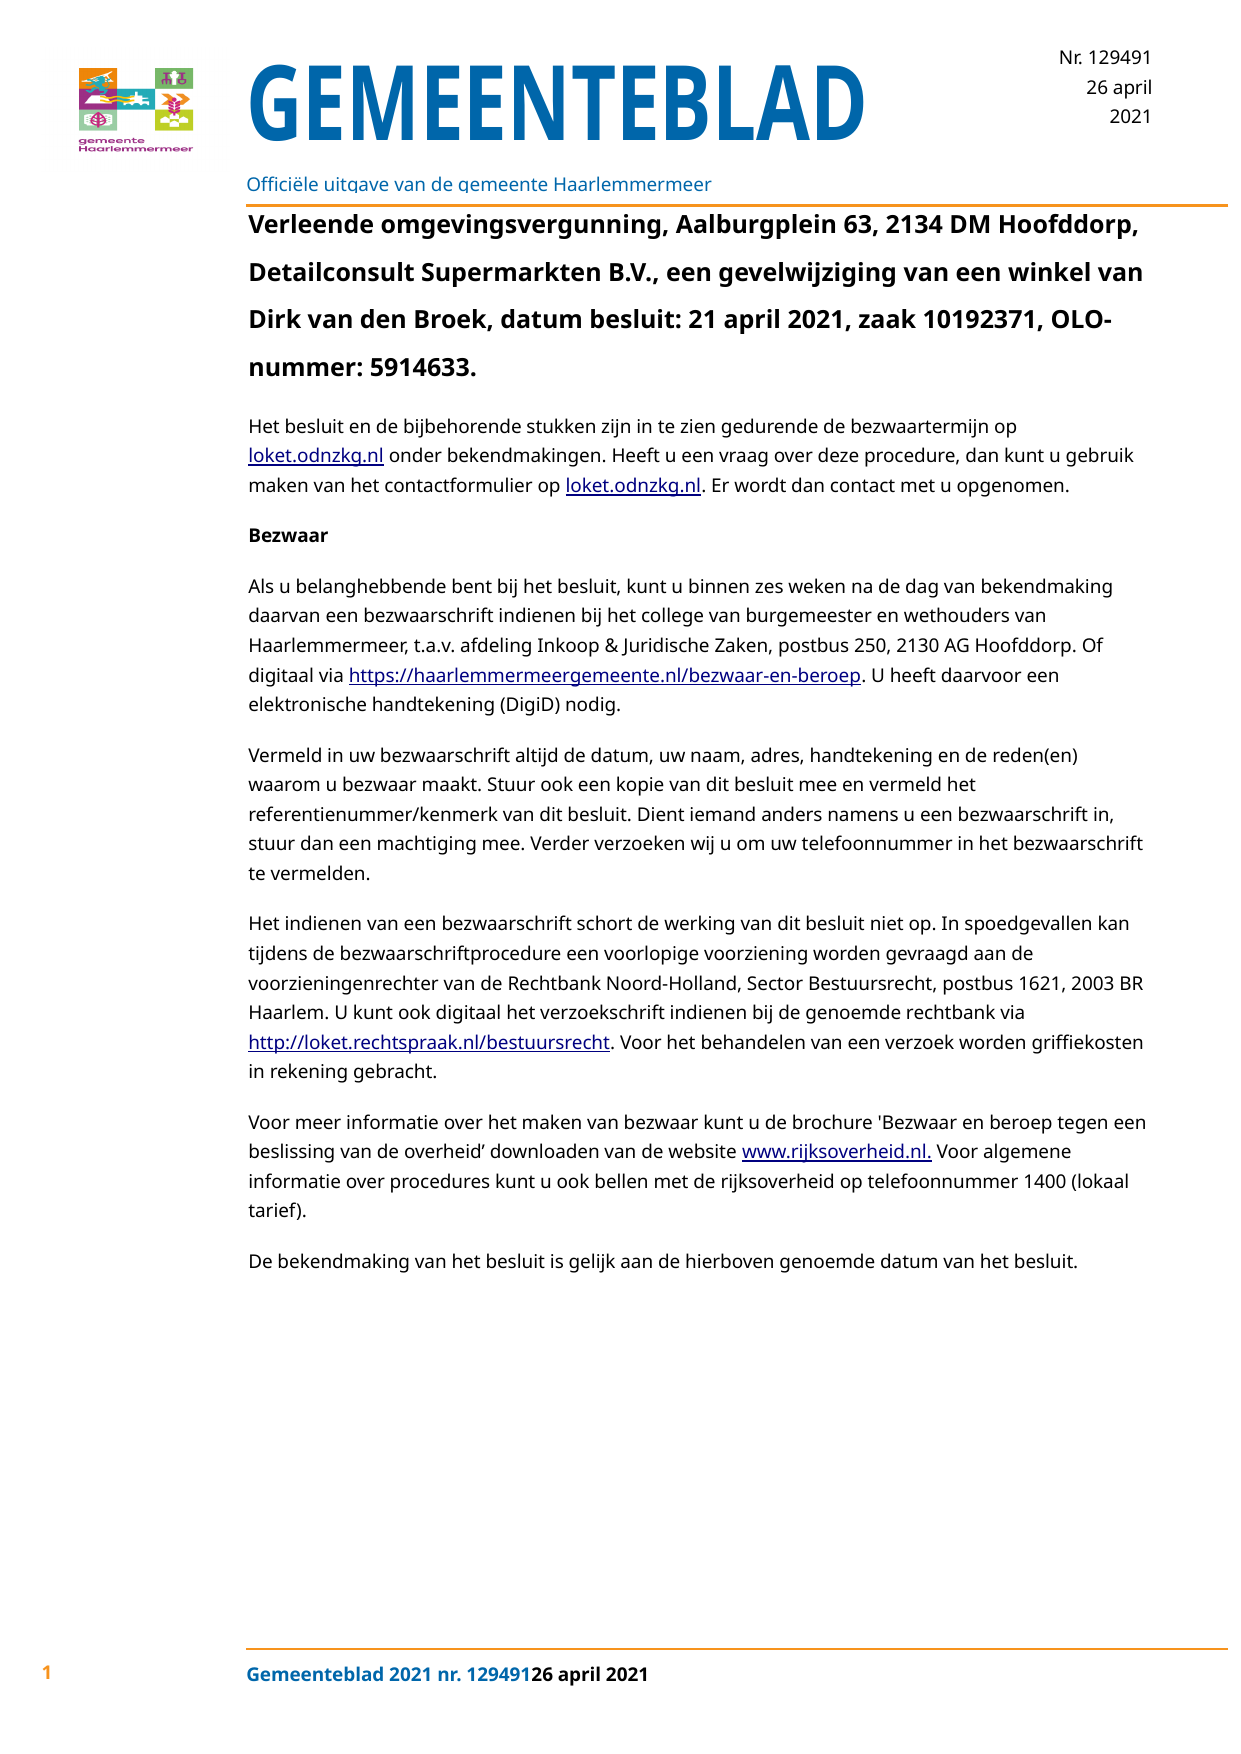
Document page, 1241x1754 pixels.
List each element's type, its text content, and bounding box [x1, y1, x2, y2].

text Het indienen van een bezwaarschrift schort de werking van dit besluit niet op. In spoedgevallen kan tijdens de bezwaarschriftprocedure een voorlopige voorziening worden gevraagd aan de voorzieningenrechter van de Rechtbank Noord-Holland, Sector Bestuursrecht, postbus 1621, 2003 BR Haarlem. U kunt ook digitaal het verzoekschrift indienen bij de genoemde rechtbank via http://loket.rechtspraak.nl/bestuursrecht. Voor het behandelen van een verzoek worden griffiekosten in rekening gebracht. [248, 911, 1152, 1084]
text Bezwaar [248, 523, 1152, 548]
picture [41, 47, 231, 172]
text De bekendmaking van het besluit is gelijk aan de hierboven genoemde datum van het besluit. [248, 1248, 1152, 1274]
text Voor meer informatie over het maken van bezwaar kunt u de brochure 'Bezwaar en beroep tegen een beslissing van de overheid’ downloaden van de website www.rijksoverheid.nl. Voor algemene informatie over procedures kunt u ook bellen met de rijksoverheid op telefoonnummer 1400 (lokaal tarief). [248, 1109, 1152, 1223]
text Vermeld in uw bezwaarschrift altijd de datum, uw naam, adres, handtekening en de reden(en) waarom u bezwaar maakt. Stuur ook een kopie van dit besluit mee en vermeld het referentienummer/kenmerk van dit besluit. Dient iemand anders namens u een bezwaarschrift in, stuur dan een machtiging mee. Verder verzoeken wij u om uw telefoonnummer in het bezwaarschrift te vermelden. [248, 742, 1152, 886]
text Verleende omgevingsvergunning, Aalburgplein 63, 2134 DM Hoofddorp, Detailconsult Supermarkten B.V., een gevelwijziging van een winkel van Dirk van den Broek, datum besluit: 21 april 2021, zaak 10192371, OLO-nummer: 5914633. [248, 207, 1152, 384]
text Als u belanghebbende bent bij het besluit, kunt u binnen zes weken na de dag van bekendmaking daarvan een bezwaarschrift indienen bij het college van burgemeester en wethouders van Haarlemmermeer, t.a.v. afdeling Inkoop & Juridische Zaken, postbus 250, 2130 AG Hoofddorp. Of digitaal via https://haarlemmermeergemeente.nl/bezwaar-en-beroep. U heeft daarvoor een elektronische handtekening (DigiD) nodig. [248, 573, 1152, 717]
text Het besluit en de bijbehorende stukken zijn in te zien gedurende de bezwaartermijn op loket.odnzkg.nl onder bekendmakingen. Heeft u een vraag over deze procedure, dan kunt u gebruik maken van het contactformulier op loket.odnzkg.nl. Er wordt dan contact met u opgenomen. [248, 413, 1152, 498]
